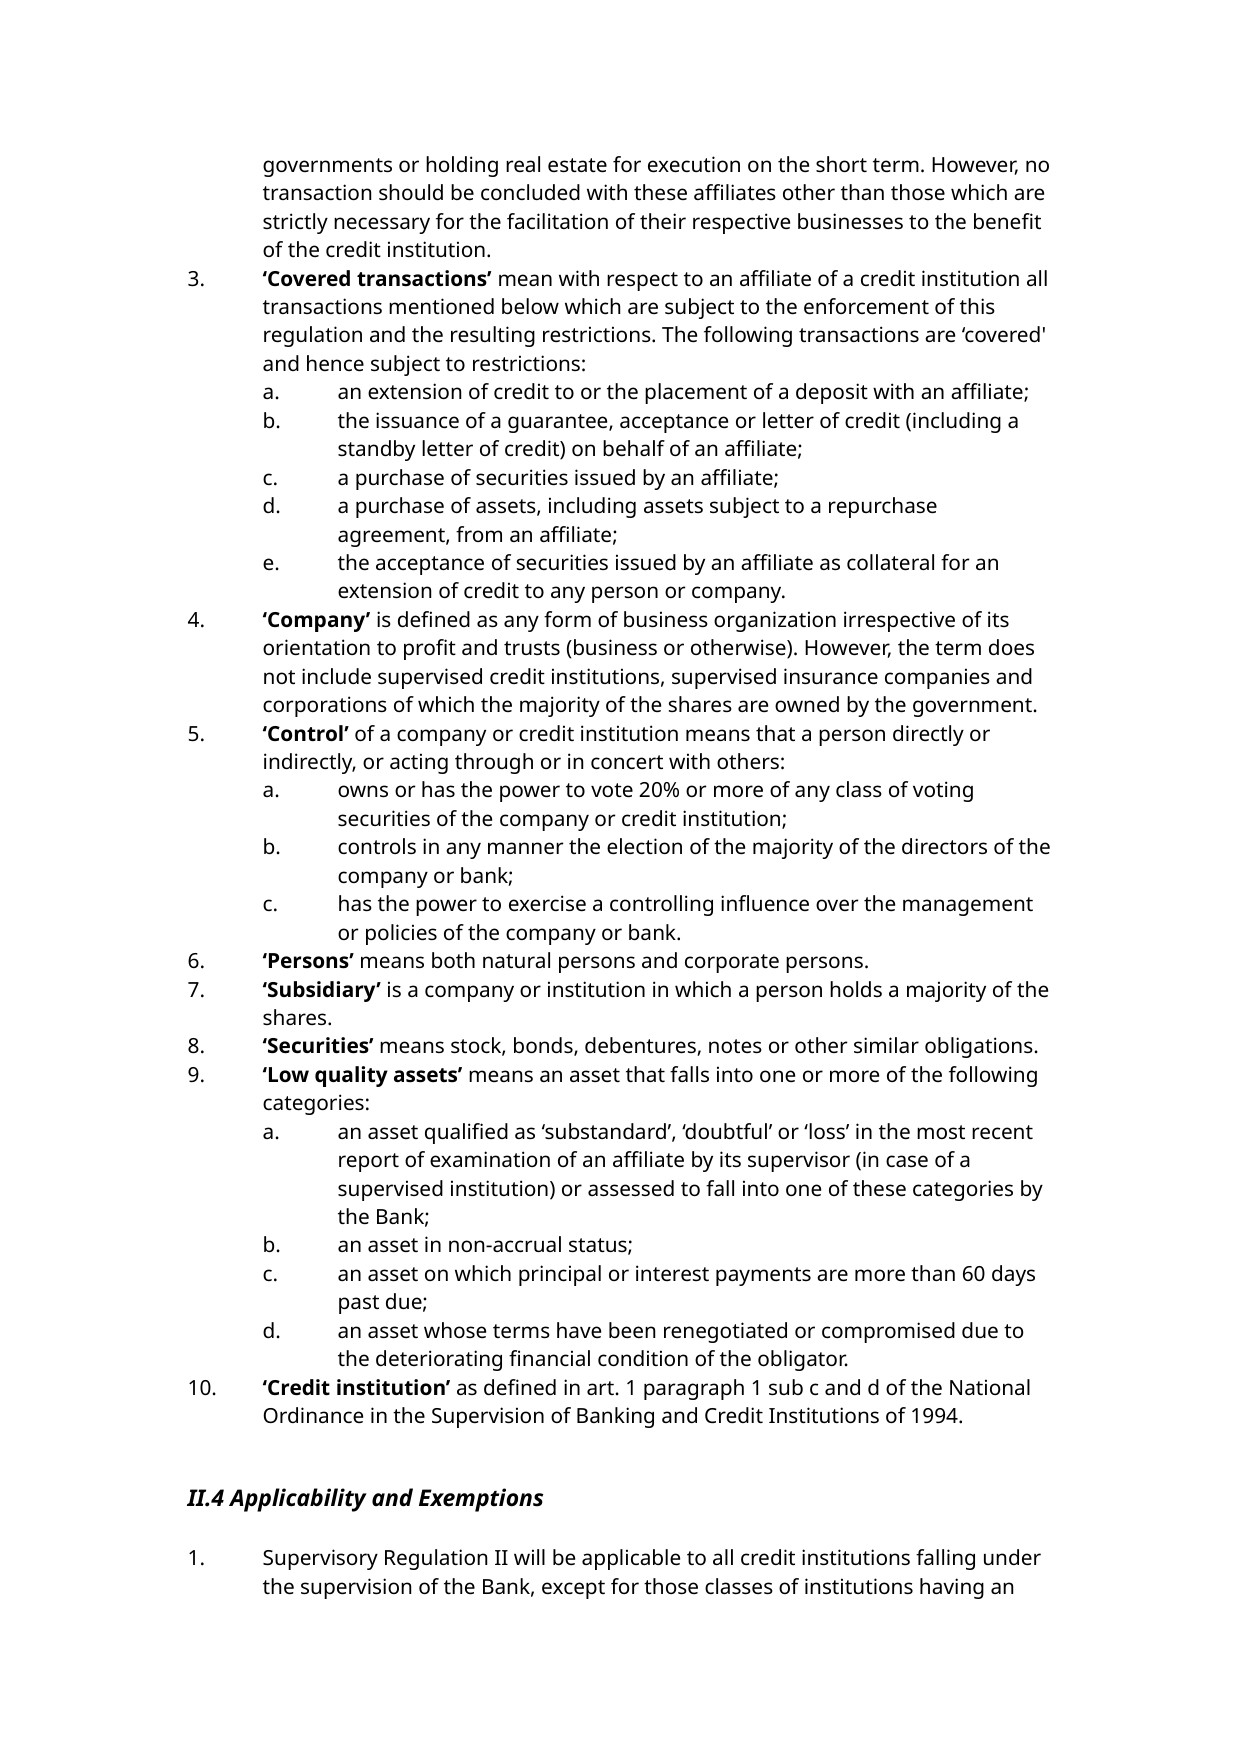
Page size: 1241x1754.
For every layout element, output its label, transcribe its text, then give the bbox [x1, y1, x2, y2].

list an asset qualified as ‘substandard’, ‘doubtful’ or ‘loss’ in the most recent report of examination of an affiliate by its supervisor (in case of a supervised institution) or assessed to fall into one of these categories by the Bank; [262, 1117, 1053, 1231]
list the issuance of a guarantee, acceptance or letter of credit (including a standby letter of credit) on behalf of an affiliate; [262, 406, 1053, 463]
list Supervisory Regulation II will be applicable to all credit institutions falling under the supervision of the Bank, except for those classes of institutions having an [187, 1543, 1053, 1600]
list an extension of credit to or the placement of a deposit with an affiliate; [262, 377, 1053, 406]
list ‘Control’ of a company or credit institution means that a person directly or indirectly, or acting through or in concert with others: [187, 719, 1053, 776]
list has the power to exercise a controlling influence over the management or policies of the company or bank. [262, 889, 1053, 946]
list ‘Subsidiary’ is a company or institution in which a person holds a majority of the shares. [187, 975, 1053, 1032]
subtitle II.4 Applicability and Exemptions [187, 1482, 1053, 1513]
list owns or has the power to vote 20% or more of any class of voting securities of the company or credit institution; [262, 776, 1053, 832]
list ‘Company’ is defined as any form of business organization irrespective of its orientation to profit and trusts (business or otherwise). However, the term does not include supervised credit institutions, supervised insurance companies and corporations of which the majority of the shares are owned by the government. [187, 605, 1053, 719]
list an asset on which principal or interest payments are more than 60 days past due; [262, 1259, 1053, 1316]
list a purchase of securities issued by an affiliate; [262, 463, 1053, 491]
list ‘Covered transactions’ mean with respect to an affiliate of a credit institution all transactions mentioned below which are subject to the enforcement of this regulation and the resulting restrictions. The following transactions are ‘covered' and hence subject to restrictions: [187, 264, 1053, 377]
list a purchase of assets, including assets subject to a repurchase agreement, from an affiliate; [262, 491, 1053, 548]
list an asset whose terms have been renegotiated or compromised due to the deteriorating financial condition of the obligator. [262, 1316, 1053, 1373]
list the acceptance of securities issued by an affiliate as collateral for an extension of credit to any person or company. [262, 548, 1053, 605]
list governments or holding real estate for execution on the short term. However, no transaction should be concluded with these affiliates other than those which are strictly necessary for the facilitation of their respective businesses to the benefit of the credit institution. [187, 150, 1053, 264]
list ‘Securities’ means stock, bonds, debentures, notes or other similar obligations. [187, 1032, 1053, 1060]
list ‘Low quality assets’ means an asset that falls into one or more of the following categories: [187, 1060, 1053, 1117]
list ‘Credit institution’ as defined in art. 1 paragraph 1 sub c and d of the National Ordinance in the Supervision of Banking and Credit Institutions of 1994. [187, 1373, 1053, 1430]
list ‘Persons’ means both natural persons and corporate persons. [187, 946, 1053, 975]
list controls in any manner the election of the majority of the directors of the company or bank; [262, 832, 1053, 889]
list an asset in non-accrual status; [262, 1231, 1053, 1259]
